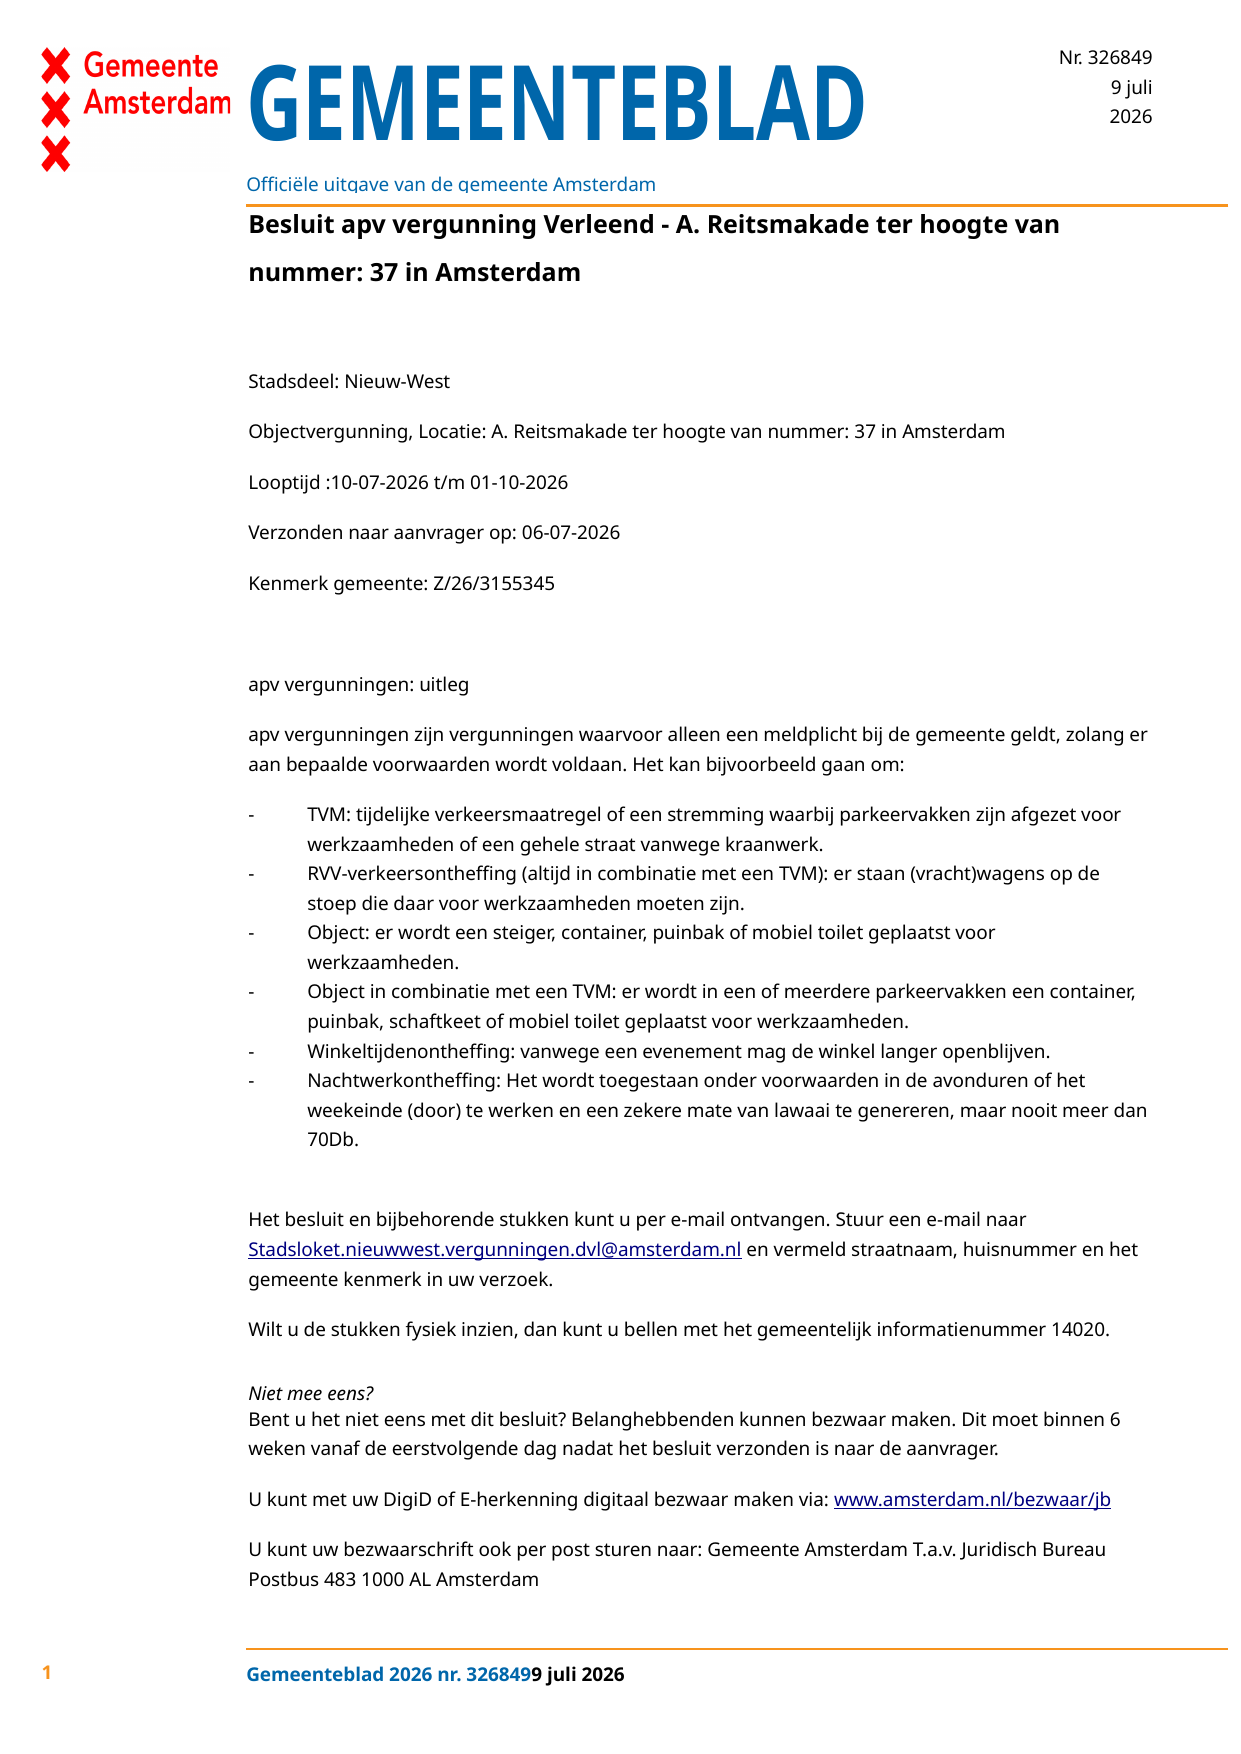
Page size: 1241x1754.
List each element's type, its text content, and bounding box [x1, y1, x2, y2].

text Niet mee eens? [248, 1380, 1152, 1406]
list Winkeltijdenontheffing: vanwege een evenement mag de winkel langer openblijven. [248, 1038, 1152, 1064]
text Looptijd :10-07-2026 t/m 01-10-2026 [248, 469, 1152, 495]
text U kunt met uw DigiD of E-herkenning digitaal bezwaar maken via: www.amsterdam.nl/bezwaar/jb [248, 1486, 1152, 1512]
list Object in combinatie met een TVM: er wordt in een of meerdere parkeervakken een container, puinbak, schaftkeet of mobiel toilet geplaatst voor werkzaamheden. [248, 979, 1152, 1034]
text Stadsdeel: Nieuw-West [248, 368, 1152, 394]
text Het besluit en bijbehorende stukken kunt u per e-mail ontvangen. Stuur een e-mail naar Stadsloket.nieuwwest.vergunningen.dvl@amsterdam.nl en vermeld straatnaam, huisnummer en het gemeente kenmerk in uw verzoek. [248, 1207, 1152, 1292]
text Wilt u de stukken fysiek inzien, dan kunt u bellen met het gemeentelijk informatienummer 14020. [248, 1316, 1152, 1342]
list TVM: tijdelijke verkeersmaatregel of een stremming waarbij parkeervakken zijn afgezet voor werkzaamheden of een gehele straat vanwege kraanwerk. [248, 801, 1152, 857]
text Bent u het niet eens met dit besluit? Belanghebbenden kunnen bezwaar maken. Dit moet binnen 6 weken vanaf de eerstvolgende dag nadat het besluit verzonden is naar de aanvrager. [248, 1406, 1152, 1461]
picture [41, 47, 231, 172]
text Verzonden naar aanvrager op: 06-07-2026 [248, 519, 1152, 545]
text Besluit apv vergunning Verleend - A. Reitsmakade ter hoogte van nummer: 37 in Amsterdam [248, 207, 1152, 288]
text apv vergunningen: uitleg [248, 671, 1152, 697]
list Object: er wordt een steiger, container, puinbak of mobiel toilet geplaatst voor werkzaamheden. [248, 919, 1152, 975]
list Nachtwerkontheffing: Het wordt toegestaan onder voorwaarden in de avonduren of het weekeinde (door) te werken en een zekere mate van lawaai te genereren, maar nooit meer dan 70Db. [248, 1067, 1152, 1152]
text U kunt uw bezwaarschrift ook per post sturen naar: Gemeente Amsterdam T.a.v. Juridisch Bureau Postbus 483 1000 AL Amsterdam [248, 1536, 1152, 1592]
text Objectvergunning, Locatie: A. Reitsmakade ter hoogte van nummer: 37 in Amsterdam [248, 419, 1152, 444]
text Kenmerk gemeente: Z/26/3155345 [248, 570, 1152, 596]
list RVV-verkeersontheffing (altijd in combinatie met een TVM): er staan (vracht)wagens op de stoep die daar voor werkzaamheden moeten zijn. [248, 860, 1152, 916]
text apv vergunningen zijn vergunningen waarvoor alleen een meldplicht bij de gemeente geldt, zolang er aan bepaalde voorwaarden wordt voldaan. Het kan bijvoorbeeld gaan om: [248, 721, 1152, 777]
